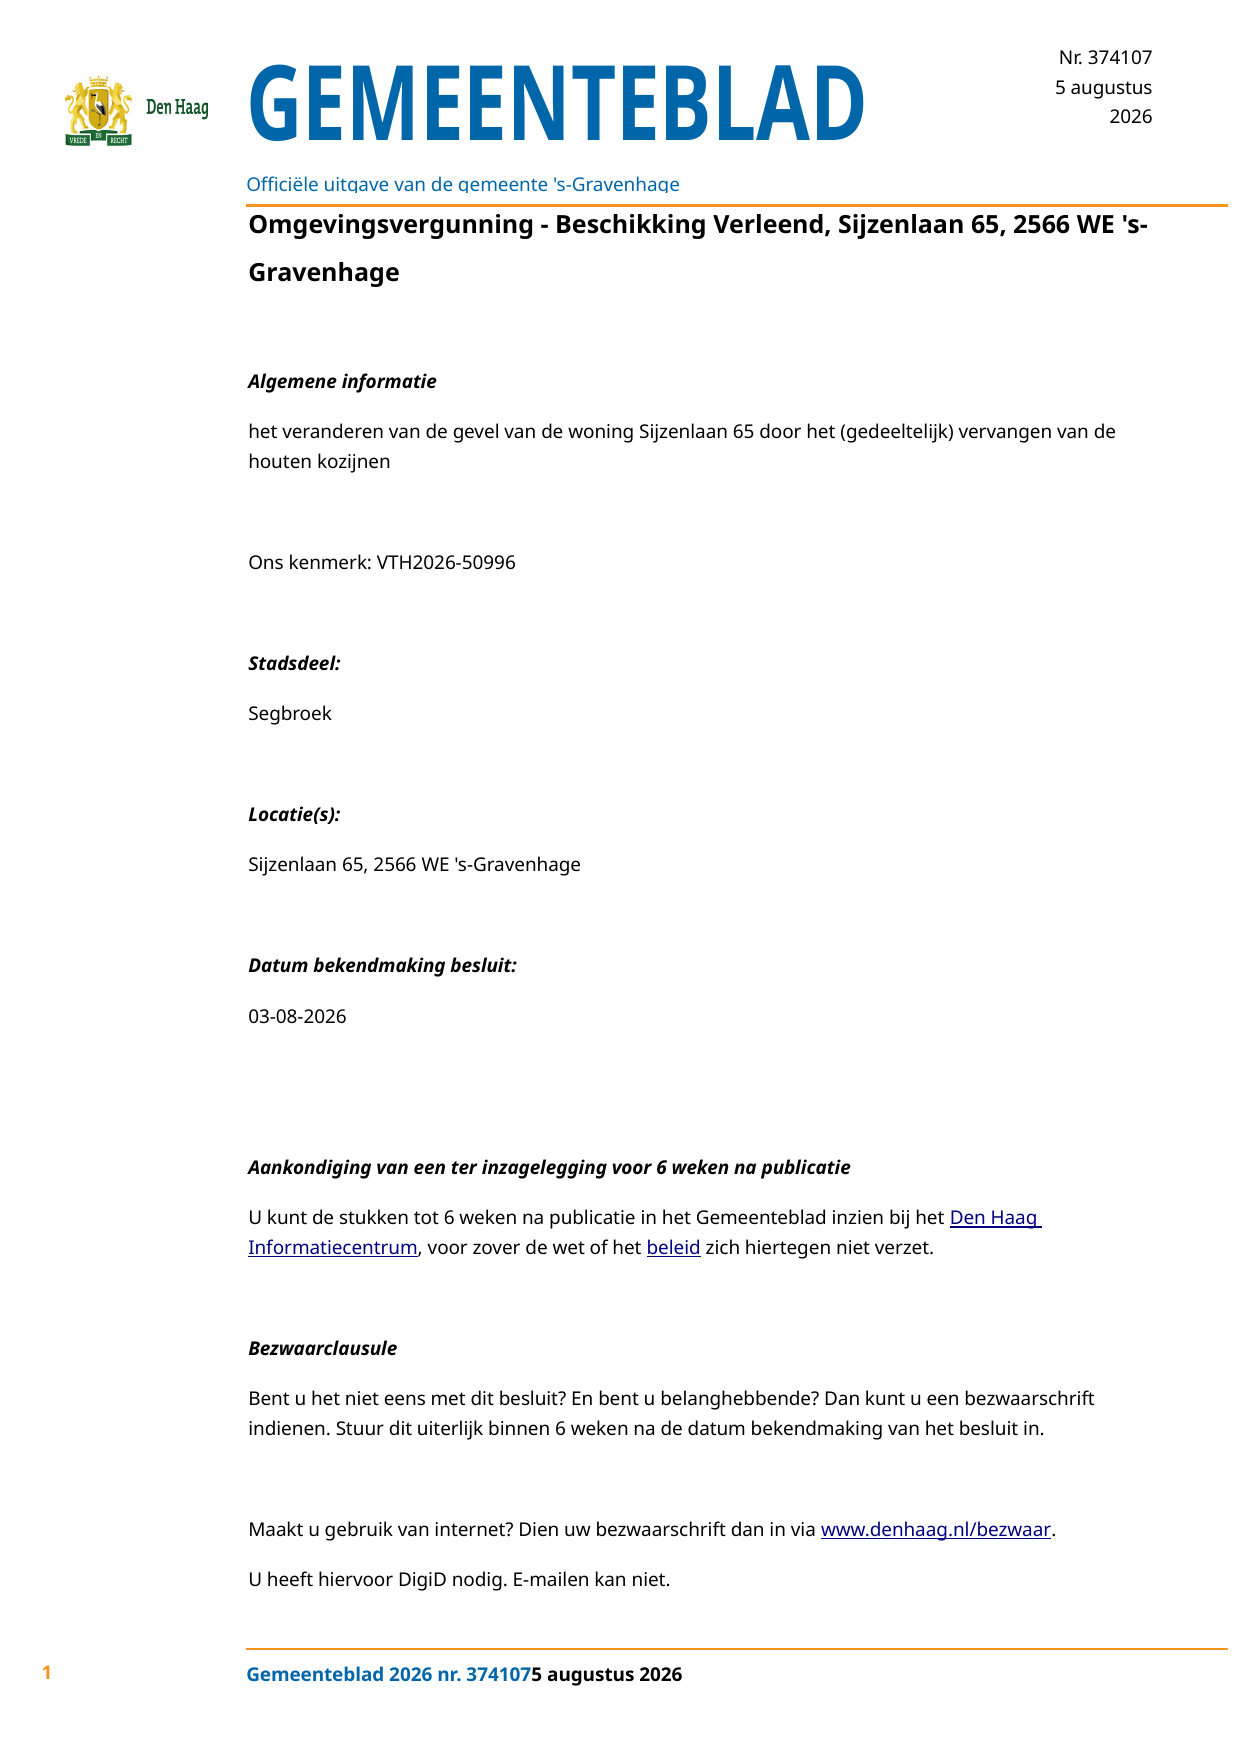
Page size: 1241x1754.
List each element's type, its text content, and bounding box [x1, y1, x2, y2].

text het veranderen van de gevel van de woning Sijzenlaan 65 door het (gedeeltelijk) vervangen van de houten kozijnen [248, 419, 1152, 474]
text Ons kenmerk: VTH2026-50996 [248, 549, 1152, 575]
text Datum bekendmaking besluit: [248, 952, 1152, 978]
picture [41, 47, 231, 172]
text U kunt de stukken tot 6 weken na publicatie in het Gemeenteblad inzien bij het Den Haag Informatiecentrum, voor zover de wet of het beleid zich hiertegen niet verzet. [248, 1204, 1152, 1260]
text Aankondiging van een ter inzagelegging voor 6 weken na publicatie [248, 1154, 1152, 1180]
text Omgevingsvergunning - Beschikking Verleend, Sijzenlaan 65, 2566 WE 's-Gravenhage [248, 207, 1152, 288]
text Maakt u gebruik van internet? Dien uw bezwaarschrift dan in via www.denhaag.nl/bezwaar. [248, 1516, 1152, 1542]
text 03-08-2026 [248, 1003, 1152, 1029]
text Segbroek [248, 700, 1152, 726]
text Algemene informatie [248, 368, 1152, 394]
text Stadsdeel: [248, 650, 1152, 676]
text Sijzenlaan 65, 2566 WE 's-Gravenhage [248, 852, 1152, 877]
text Bent u het niet eens met dit besluit? En bent u belanghebbende? Dan kunt u een bezwaarschrift indienen. Stuur dit uiterlijk binnen 6 weken na de datum bekendmaking van het besluit in. [248, 1385, 1152, 1441]
text Bezwaarclausule [248, 1335, 1152, 1361]
text U heeft hiervoor DigiD nodig. E-mailen kan niet. [248, 1566, 1152, 1592]
text Locatie(s): [248, 801, 1152, 827]
